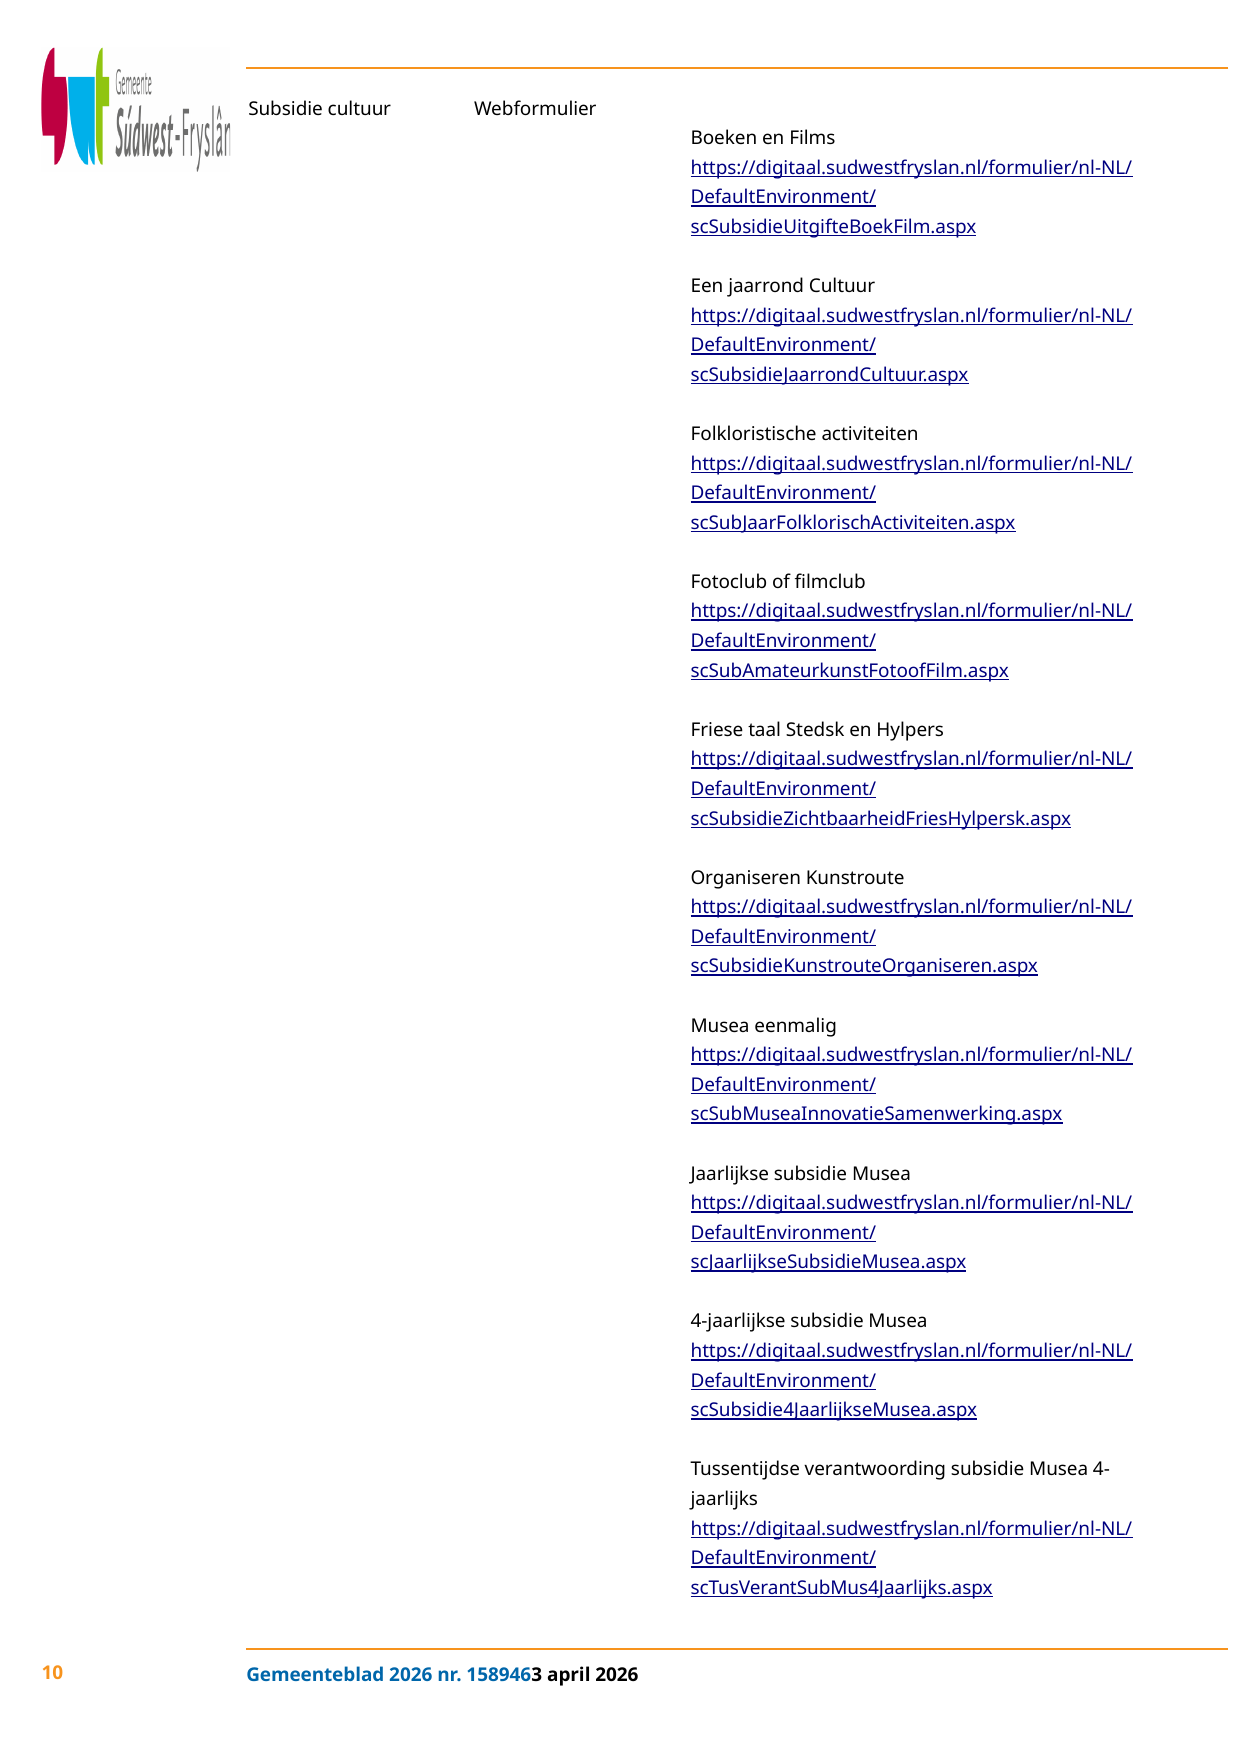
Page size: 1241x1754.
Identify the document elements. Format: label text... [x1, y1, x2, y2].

table_cell Subsidie cultuur [248, 95, 474, 1600]
table_cell Boeken en Films https://digitaal.sudwestfryslan.nl/formulier/nl-NL/DefaultEnvironment/scSubsidieUitgifteBoekFilm.aspx Een jaarrond Cultuur https://digitaal.sudwestfryslan.nl/formulier/nl-NL/DefaultEnvironment/scSubsidieJaarrondCultuur.aspx Folkloristische activiteiten https://digitaal.sudwestfryslan.nl/formulier/nl-NL/DefaultEnvironment/scSubJaarFolklorischActiviteiten.aspx Fotoclub of filmclub https://digitaal.sudwestfryslan.nl/formulier/nl-NL/DefaultEnvironment/scSubAmateurkunstFotoofFilm.aspx Friese taal Stedsk en Hylpers https://digitaal.sudwestfryslan.nl/formulier/nl-NL/DefaultEnvironment/scSubsidieZichtbaarheidFriesHylpersk.aspx Organiseren Kunstroute https://digitaal.sudwestfryslan.nl/formulier/nl-NL/DefaultEnvironment/scSubsidieKunstrouteOrganiseren.aspx Musea eenmalig https://digitaal.sudwestfryslan.nl/formulier/nl-NL/DefaultEnvironment/scSubMuseaInnovatieSamenwerking.aspx Jaarlijkse subsidie Musea https://digitaal.sudwestfryslan.nl/formulier/nl-NL/DefaultEnvironment/scJaarlijkseSubsidieMusea.aspx 4-jaarlijkse subsidie Musea https://digitaal.sudwestfryslan.nl/formulier/nl-NL/DefaultEnvironment/scSubsidie4JaarlijkseMusea.aspx Tussentijdse verantwoording subsidie Musea 4-jaarlijks https://digitaal.sudwestfryslan.nl/formulier/nl-NL/DefaultEnvironment/scTusVerantSubMus4Jaarlijks.aspx [690, 95, 1152, 1600]
picture [41, 47, 231, 172]
table_cell Webformulier [474, 95, 690, 1600]
